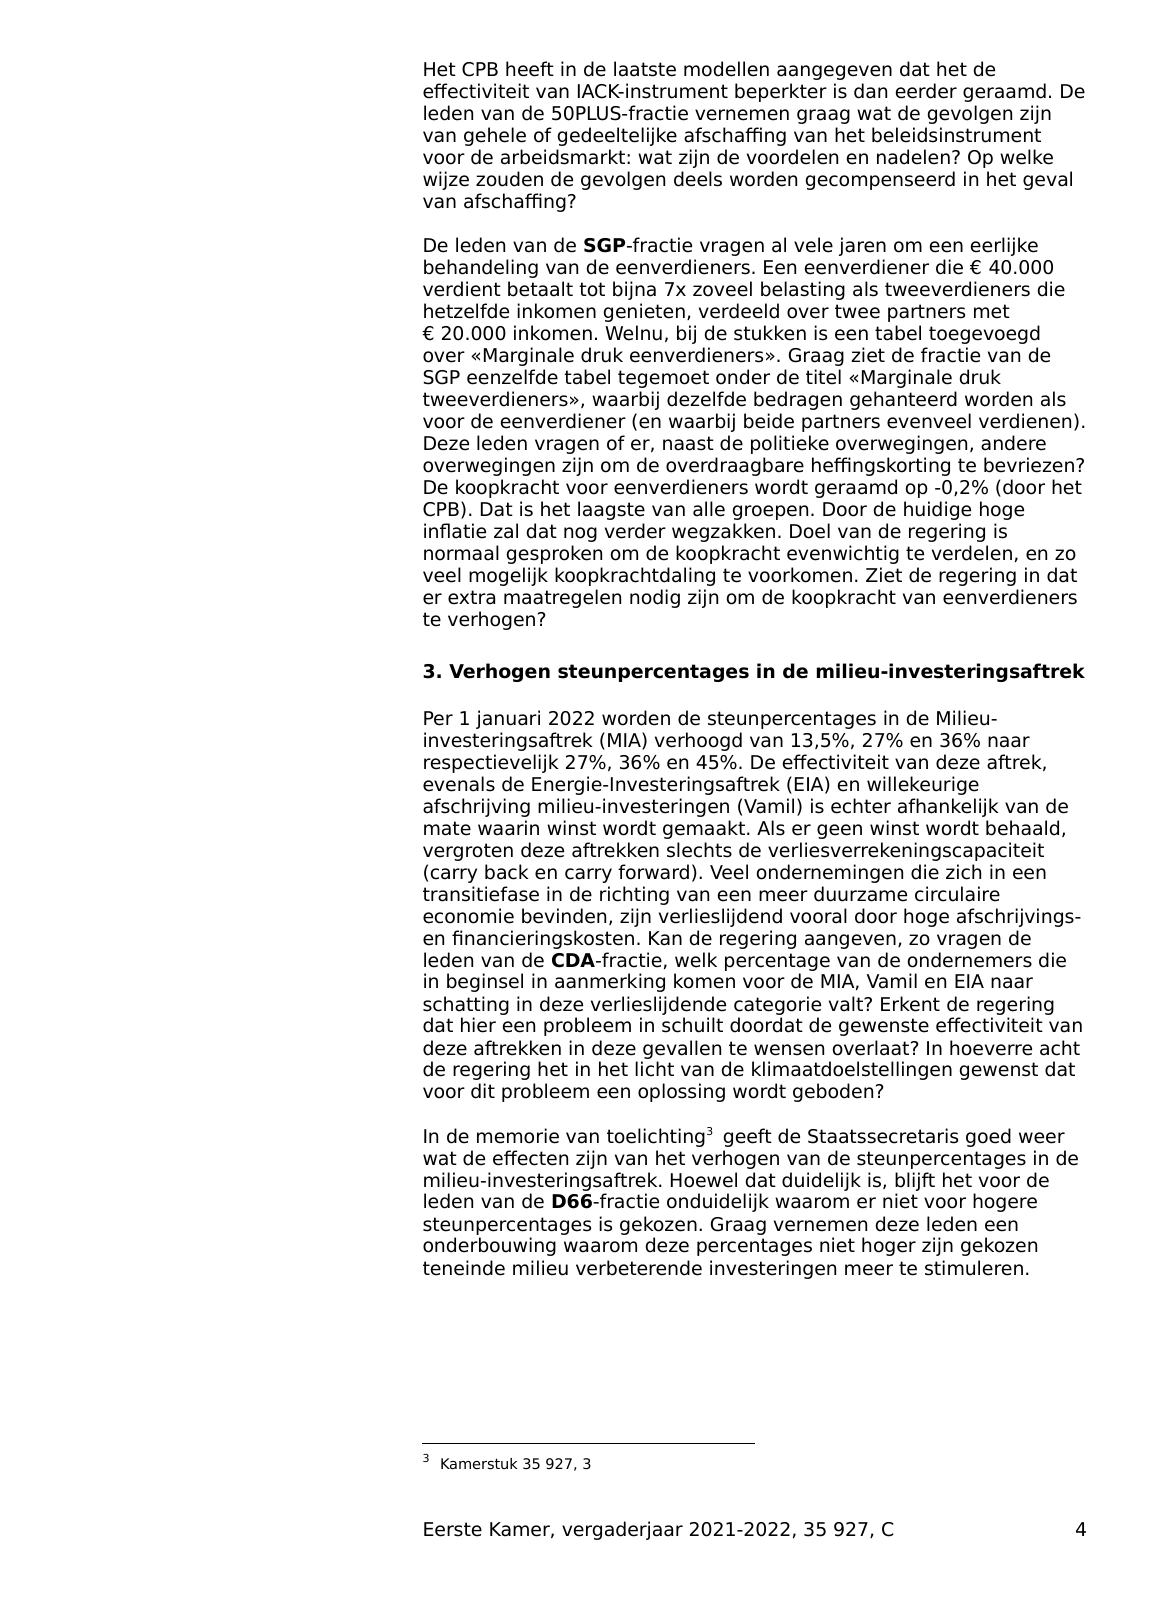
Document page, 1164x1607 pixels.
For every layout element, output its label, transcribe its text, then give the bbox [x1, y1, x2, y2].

text In de memorie van toelichting geeft de Staatssecretaris goed weer wat de effecten zijn van het verhogen van de steunpercentages in de milieu-investeringsaftrek. Hoewel dat duidelijk is, blijft het voor de leden van de D66-fractie onduidelijk waarom er niet voor hogere steunpercentages is gekozen. Graag vernemen deze leden een onderbouwing waarom deze percentages niet hoger zijn gekozen teneinde milieu verbeterende investeringen meer te stimuleren. [422, 1126, 1087, 1279]
text De leden van de SGP-fractie vragen al vele jaren om een eerlijke behandeling van de eenverdieners. Een eenverdiener die € 40.000 verdient betaalt tot bijna 7x zoveel belasting als tweeverdieners die hetzelfde inkomen genieten, verdeeld over twee partners met € 20.000 inkomen. Welnu, bij de stukken is een tabel toegevoegd over «Marginale druk eenverdieners». Graag ziet de fractie van de SGP eenzelfde tabel tegemoet onder de titel «Marginale druk tweeverdieners», waarbij dezelfde bedragen gehanteerd worden als voor de eenverdiener (en waarbij beide partners evenveel verdienen). Deze leden vragen of er, naast de politieke overwegingen, andere overwegingen zijn om de overdraagbare heffingskorting te bevriezen? De koopkracht voor eenverdieners wordt geraamd op -0,2% (door het CPB). Dat is het laagste van alle groepen. Door de huidige hoge inflatie zal dat nog verder wegzakken. Doel van de regering is normaal gesproken om de koopkracht evenwichtig te verdelen, en zo veel mogelijk koopkrachtdaling te voorkomen. Ziet de regering in dat er extra maatregelen nodig zijn om de koopkracht van eenverdieners te verhogen? [422, 235, 1087, 631]
subtitle 3. Verhogen steunpercentages in de milieu-investeringsaftrek [422, 661, 1087, 683]
text Het CPB heeft in de laatste modellen aangegeven dat het de effectiviteit van IACK-instrument beperkter is dan eerder geraamd. De leden van de 50PLUS-fractie vernemen graag wat de gevolgen zijn van gehele of gedeeltelijke afschaffing van het beleidsinstrument voor de arbeidsmarkt: wat zijn de voordelen en nadelen? Op welke wijze zouden de gevolgen deels worden gecompenseerd in het geval van afschaffing? [422, 59, 1087, 213]
text Kamerstuk 35 927, 3 [422, 1452, 1087, 1474]
text Per 1 januari 2022 worden de steunpercentages in de Milieu-investeringsaftrek (MIA) verhoogd van 13,5%, 27% en 36% naar respectievelijk 27%, 36% en 45%. De effectiviteit van deze aftrek, evenals de Energie-Investeringsaftrek (EIA) en willekeurige afschrijving milieu-investeringen (Vamil) is echter afhankelijk van de mate waarin winst wordt gemaakt. Als er geen winst wordt behaald, vergroten deze aftrekken slechts de verliesverrekeningscapaciteit (carry back en carry forward). Veel ondernemingen die zich in een transitiefase in de richting van een meer duurzame circulaire economie bevinden, zijn verlieslijdend vooral door hoge afschrijvings- en financieringskosten. Kan de regering aangeven, zo vragen de leden van de CDA-fractie, welk percentage van de ondernemers die in beginsel in aanmerking komen voor de MIA, Vamil en EIA naar schatting in deze verlieslijdende categorie valt? Erkent de regering dat hier een probleem in schuilt doordat de gewenste effectiviteit van deze aftrekken in deze gevallen te wensen overlaat? In hoeverre acht de regering het in het licht van de klimaatdoelstellingen gewenst dat voor dit probleem een oplossing wordt geboden? [422, 708, 1087, 1103]
